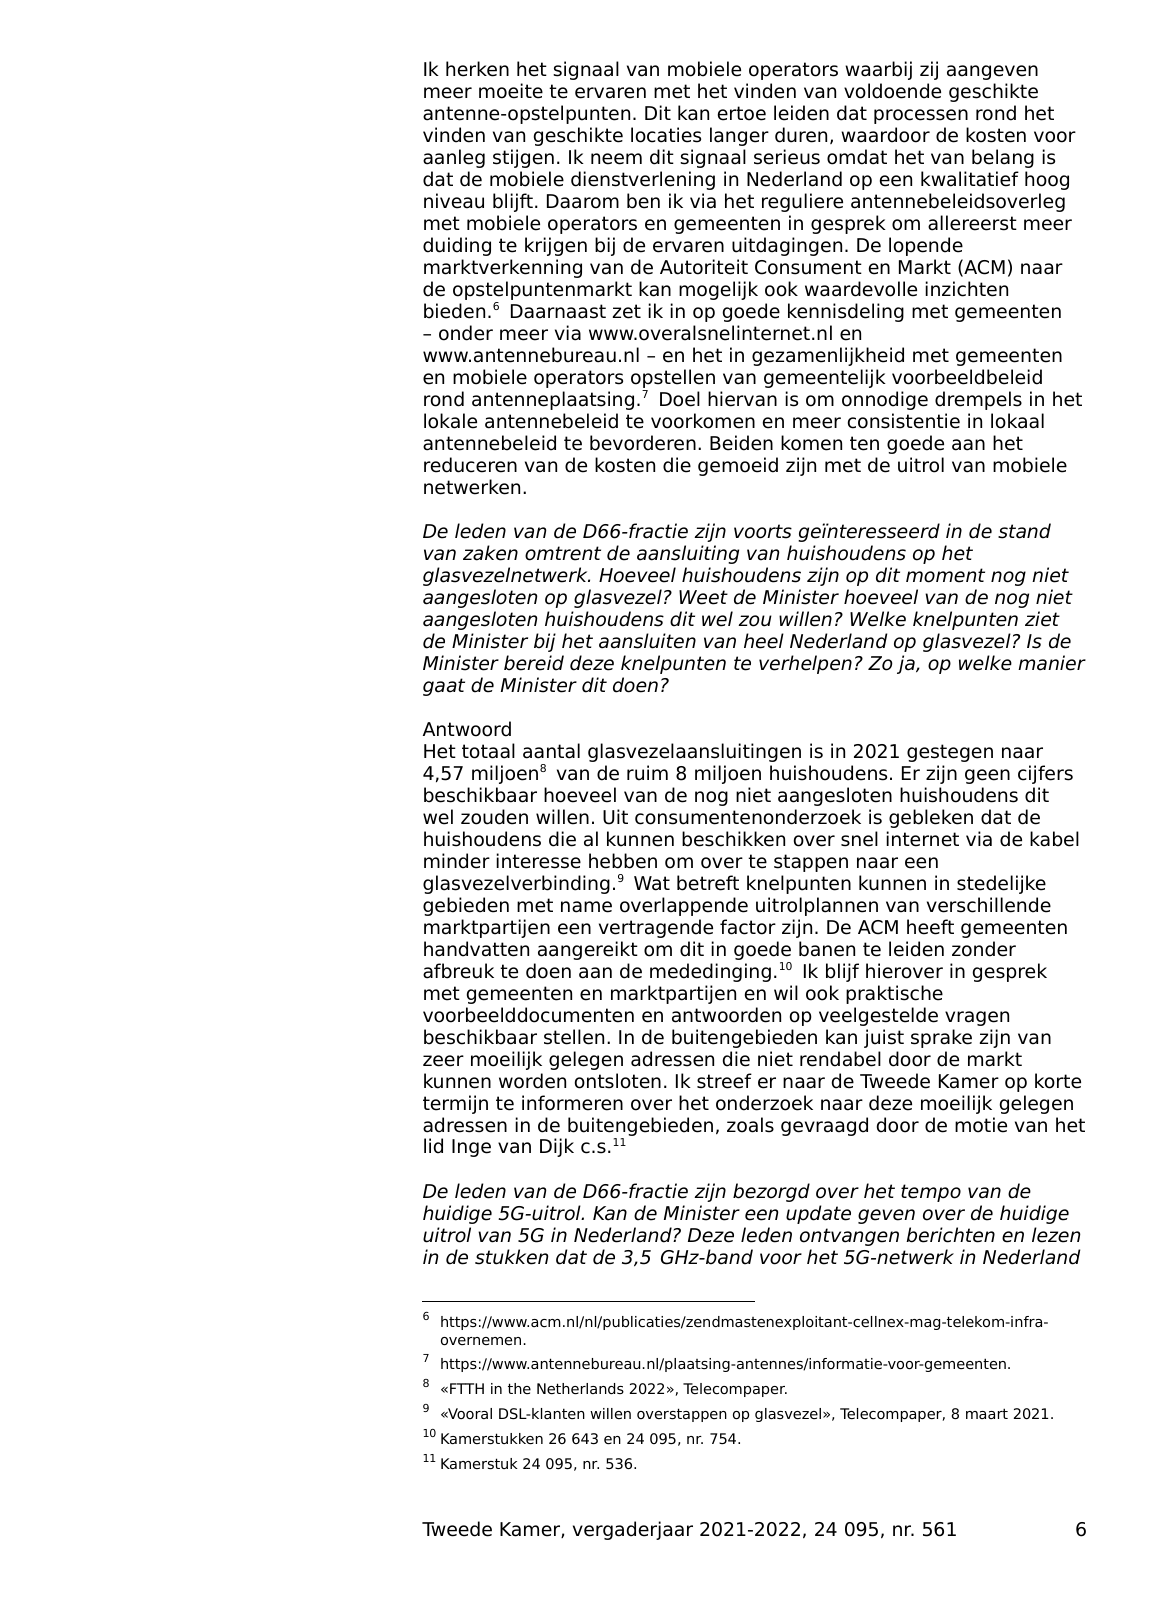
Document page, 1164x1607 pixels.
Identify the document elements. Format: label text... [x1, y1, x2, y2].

text De leden van de D66-fractie zijn bezorgd over het tempo van de huidige 5G-uitrol. Kan de Minister een update geven over de huidige uitrol van 5G in Nederland? Deze leden ontvangen berichten en lezen in de stukken dat de 3,5 GHz-band voor het 5G-netwerk in Nederland [422, 1181, 1087, 1268]
text Het totaal aantal glasvezelaansluitingen is in 2021 gestegen naar 4,57 miljoen van de ruim 8 miljoen huishoudens. Er zijn geen cijfers beschikbaar hoeveel van de nog niet aangesloten huishoudens dit wel zouden willen. Uit consumentenonderzoek is gebleken dat de huishoudens die al kunnen beschikken over snel internet via de kabel minder interesse hebben om over te stappen naar een glasvezelverbinding. Wat betreft knelpunten kunnen in stedelijke gebieden met name overlappende uitrolplannen van verschillende marktpartijen een vertragende factor zijn. De ACM heeft gemeenten handvatten aangereikt om dit in goede banen te leiden zonder afbreuk te doen aan de mededinging. Ik blijf hierover in gesprek met gemeenten en marktpartijen en wil ook praktische voorbeelddocumenten en antwoorden op veelgestelde vragen beschikbaar stellen. In de buitengebieden kan juist sprake zijn van zeer moeilijk gelegen adressen die niet rendabel door de markt kunnen worden ontsloten. Ik streef er naar de Tweede Kamer op korte termijn te informeren over het onderzoek naar deze moeilijk gelegen adressen in de buitengebieden, zoals gevraagd door de motie van het lid Inge van Dijk c.s. [422, 741, 1087, 1158]
text «FTTH in the Netherlands 2022», Telecompaper. [422, 1377, 1087, 1399]
text Kamerstuk 24 095, nr. 536. [422, 1452, 1087, 1474]
text Ik herken het signaal van mobiele operators waarbij zij aangeven meer moeite te ervaren met het vinden van voldoende geschikte antenne-opstelpunten. Dit kan ertoe leiden dat processen rond het vinden van geschikte locaties langer duren, waardoor de kosten voor aanleg stijgen. Ik neem dit signaal serieus omdat het van belang is dat de mobiele dienstverlening in Nederland op een kwalitatief hoog niveau blijft. Daarom ben ik via het reguliere antennebeleidsoverleg met mobiele operators en gemeenten in gesprek om allereerst meer duiding te krijgen bij de ervaren uitdagingen. De lopende marktverkenning van de Autoriteit Consument en Markt (ACM) naar de opstelpuntenmarkt kan mogelijk ook waardevolle inzichten bieden. Daarnaast zet ik in op goede kennisdeling met gemeenten – onder meer via www.overalsnelinternet.nl en www.antennebureau.nl – en het in gezamenlijkheid met gemeenten en mobiele operators opstellen van gemeentelijk voorbeeldbeleid rond antenneplaatsing. Doel hiervan is om onnodige drempels in het lokale antennebeleid te voorkomen en meer consistentie in lokaal antennebeleid te bevorderen. Beiden komen ten goede aan het reduceren van de kosten die gemoeid zijn met de uitrol van mobiele netwerken. [422, 59, 1087, 499]
text «Vooral DSL-klanten willen overstappen op glasvezel», Telecompaper, 8 maart 2021. [422, 1402, 1087, 1424]
text De leden van de D66-fractie zijn voorts geïnteresseerd in de stand van zaken omtrent de aansluiting van huishoudens op het glasvezelnetwerk. Hoeveel huishoudens zijn op dit moment nog niet aangesloten op glasvezel? Weet de Minister hoeveel van de nog niet aangesloten huishoudens dit wel zou willen? Welke knelpunten ziet de Minister bij het aansluiten van heel Nederland op glasvezel? Is de Minister bereid deze knelpunten te verhelpen? Zo ja, op welke manier gaat de Minister dit doen? [422, 521, 1087, 697]
text Antwoord [422, 719, 1087, 741]
text https://www.acm.nl/nl/publicaties/zendmastenexploitant-cellnex-mag-telekom-infra-overnemen. [422, 1310, 1087, 1349]
text https://www.antennebureau.nl/plaatsing-antennes/informatie-voor-gemeenten. [422, 1352, 1087, 1374]
text Kamerstukken 26 643 en 24 095, nr. 754. [422, 1427, 1087, 1449]
